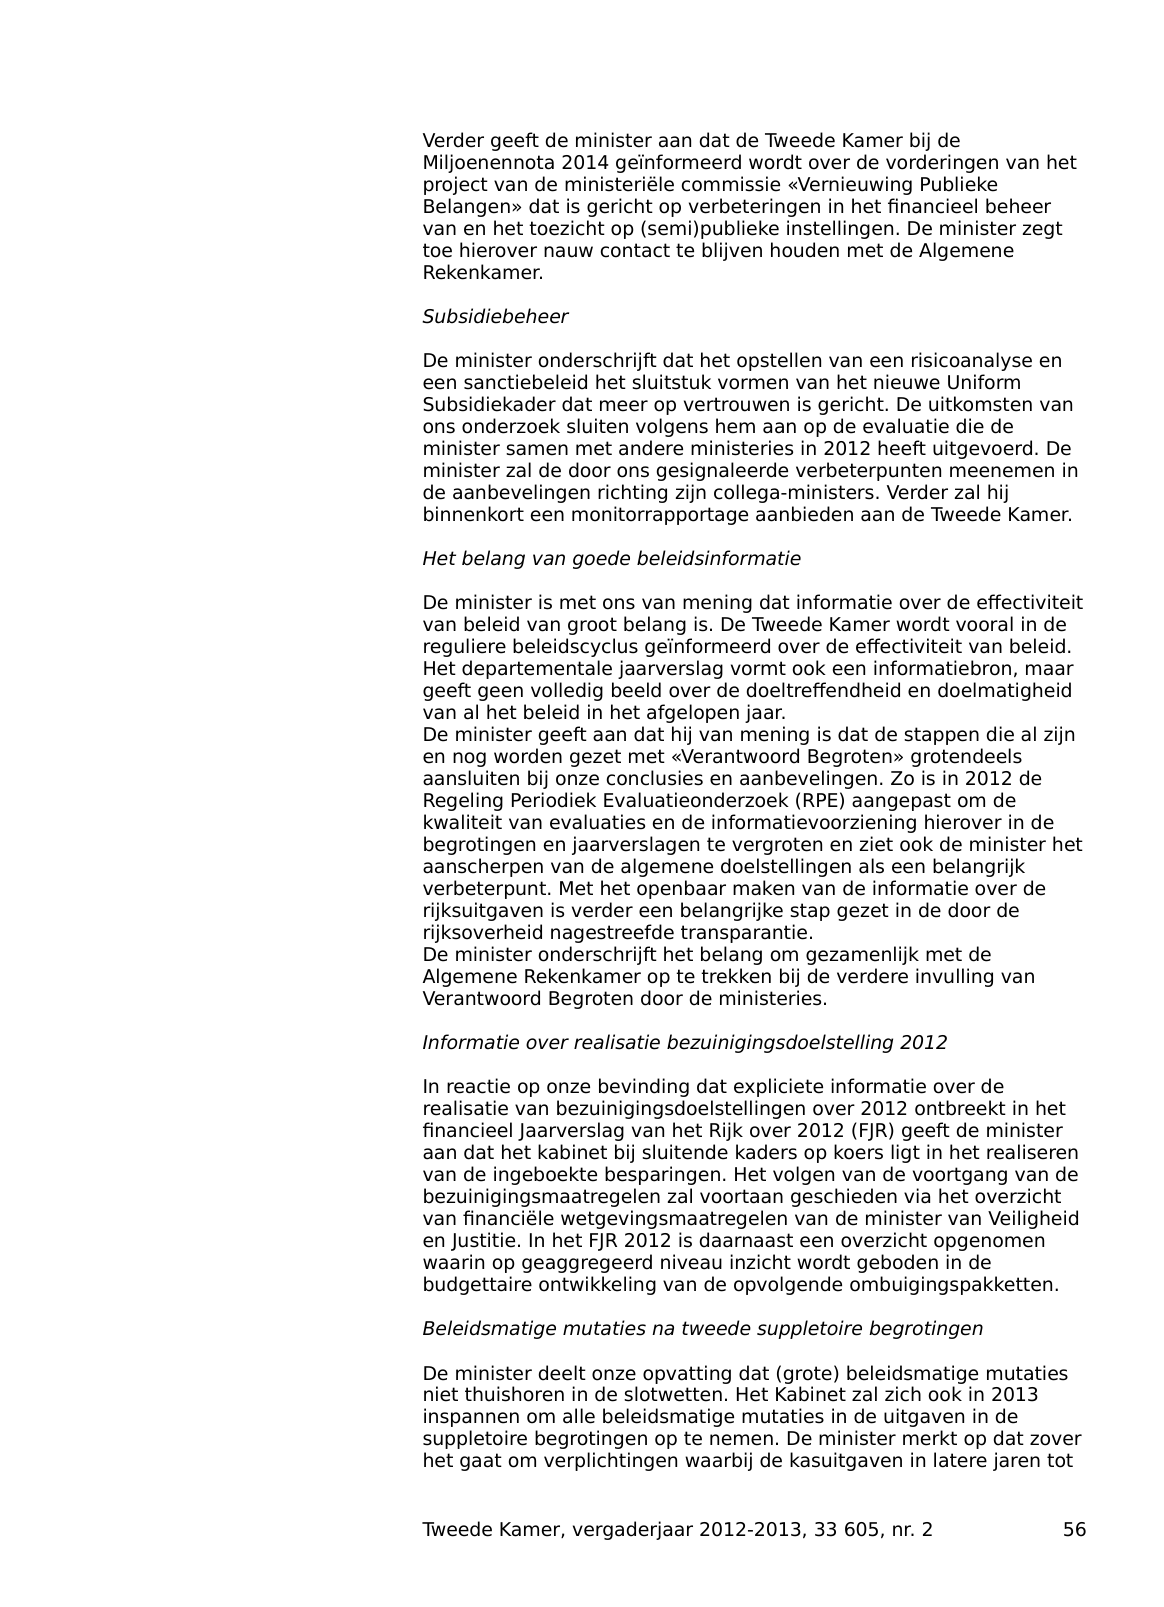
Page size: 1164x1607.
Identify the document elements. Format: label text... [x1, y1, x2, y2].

subtitle Subsidiebeheer [422, 306, 1087, 328]
text De minister is met ons van mening dat informatie over de effectiviteit van beleid van groot belang is. De Tweede Kamer wordt vooral in de reguliere beleidscyclus geïnformeerd over de effectiviteit van beleid. Het departementale jaarverslag vormt ook een informatiebron, maar geeft geen volledig beeld over de doeltreffendheid en doelmatigheid van al het beleid in het afgelopen jaar. [422, 592, 1087, 724]
text In reactie op onze bevinding dat expliciete informatie over de realisatie van bezuinigingsdoelstellingen over 2012 ontbreekt in het financieel Jaarverslag van het Rijk over 2012 (FJR) geeft de minister aan dat het kabinet bij sluitende kaders op koers ligt in het realiseren van de ingeboekte besparingen. Het volgen van de voortgang van de bezuinigingsmaatregelen zal voortaan geschieden via het overzicht van financiële wetgevingsmaatregelen van de minister van Veiligheid en Justitie. In het FJR 2012 is daarnaast een overzicht opgenomen waarin op geaggregeerd niveau inzicht wordt geboden in de budgettaire ontwikkeling van de opvolgende ombuigingspakketten. [422, 1076, 1087, 1296]
subtitle Beleidsmatige mutaties na tweede suppletoire begrotingen [422, 1318, 1087, 1340]
text De minister onderschrijft het belang om gezamenlijk met de Algemene Rekenkamer op te trekken bij de verdere invulling van Verantwoord Begroten door de ministeries. [422, 944, 1087, 1010]
subtitle Het belang van goede beleidsinformatie [422, 548, 1087, 570]
text De minister deelt onze opvatting dat (grote) beleidsmatige mutaties niet thuishoren in de slotwetten. Het Kabinet zal zich ook in 2013 inspannen om alle beleidsmatige mutaties in de uitgaven in de suppletoire begrotingen op te nemen. De minister merkt op dat zover het gaat om verplichtingen waarbij de kasuitgaven in latere jaren tot [422, 1362, 1087, 1472]
text De minister geeft aan dat hij van mening is dat de stappen die al zijn en nog worden gezet met «Verantwoord Begroten» grotendeels aansluiten bij onze conclusies en aanbevelingen. Zo is in 2012 de Regeling Periodiek Evaluatieonderzoek (RPE) aangepast om de kwaliteit van evaluaties en de informatievoorziening hierover in de begrotingen en jaarverslagen te vergroten en ziet ook de minister het aanscherpen van de algemene doelstellingen als een belangrijk verbeterpunt. Met het openbaar maken van de informatie over de rijksuitgaven is verder een belangrijke stap gezet in de door de rijksoverheid nagestreefde transparantie. [422, 724, 1087, 944]
text De minister onderschrijft dat het opstellen van een risicoanalyse en een sanctiebeleid het sluitstuk vormen van het nieuwe Uniform Subsidiekader dat meer op vertrouwen is gericht. De uitkomsten van ons onderzoek sluiten volgens hem aan op de evaluatie die de minister samen met andere ministeries in 2012 heeft uitgevoerd. De minister zal de door ons gesignaleerde verbeterpunten meenemen in de aanbevelingen richting zijn collega-ministers. Verder zal hij binnenkort een monitorrapportage aanbieden aan de Tweede Kamer. [422, 350, 1087, 526]
subtitle Informatie over realisatie bezuinigingsdoelstelling 2012 [422, 1032, 1087, 1054]
text Verder geeft de minister aan dat de Tweede Kamer bij de Miljoenennota 2014 geïnformeerd wordt over de vorderingen van het project van de ministeriële commissie «Vernieuwing Publieke Belangen» dat is gericht op verbeteringen in het financieel beheer van en het toezicht op (semi)publieke instellingen. De minister zegt toe hierover nauw contact te blijven houden met de Algemene Rekenkamer. [422, 130, 1087, 284]
